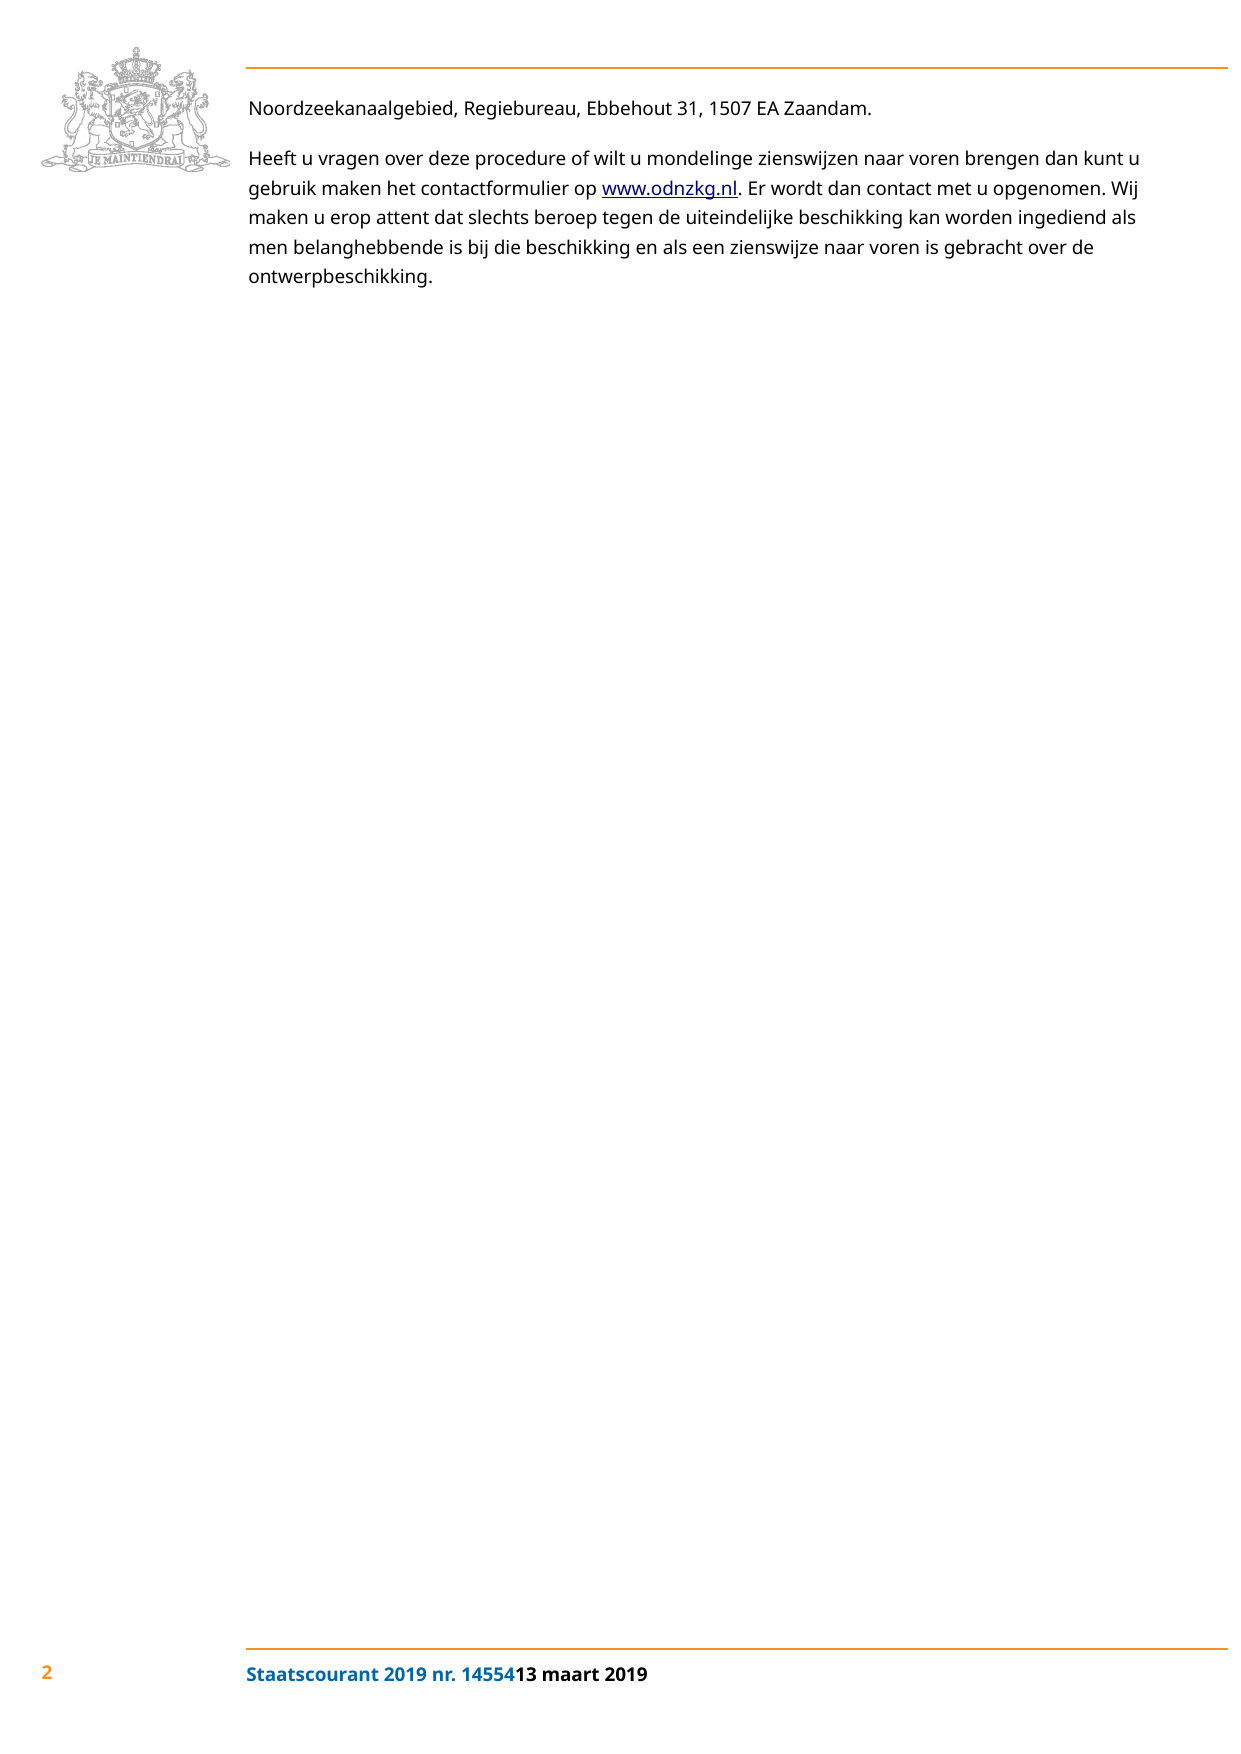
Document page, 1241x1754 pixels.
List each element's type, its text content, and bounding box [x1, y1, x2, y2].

picture [41, 47, 231, 172]
text Noordzeekanaalgebied, Regiebureau, Ebbehout 31, 1507 EA Zaandam. [248, 95, 1152, 121]
text Heeft u vragen over deze procedure of wilt u mondelinge zienswijzen naar voren brengen dan kunt u gebruik maken het contactformulier op www.odnzkg.nl. Er wordt dan contact met u opgenomen. Wij maken u erop attent dat slechts beroep tegen de uiteindelijke beschikking kan worden ingediend als men belanghebbende is bij die beschikking en als een zienswijze naar voren is gebracht over de ontwerpbeschikking. [248, 145, 1152, 289]
